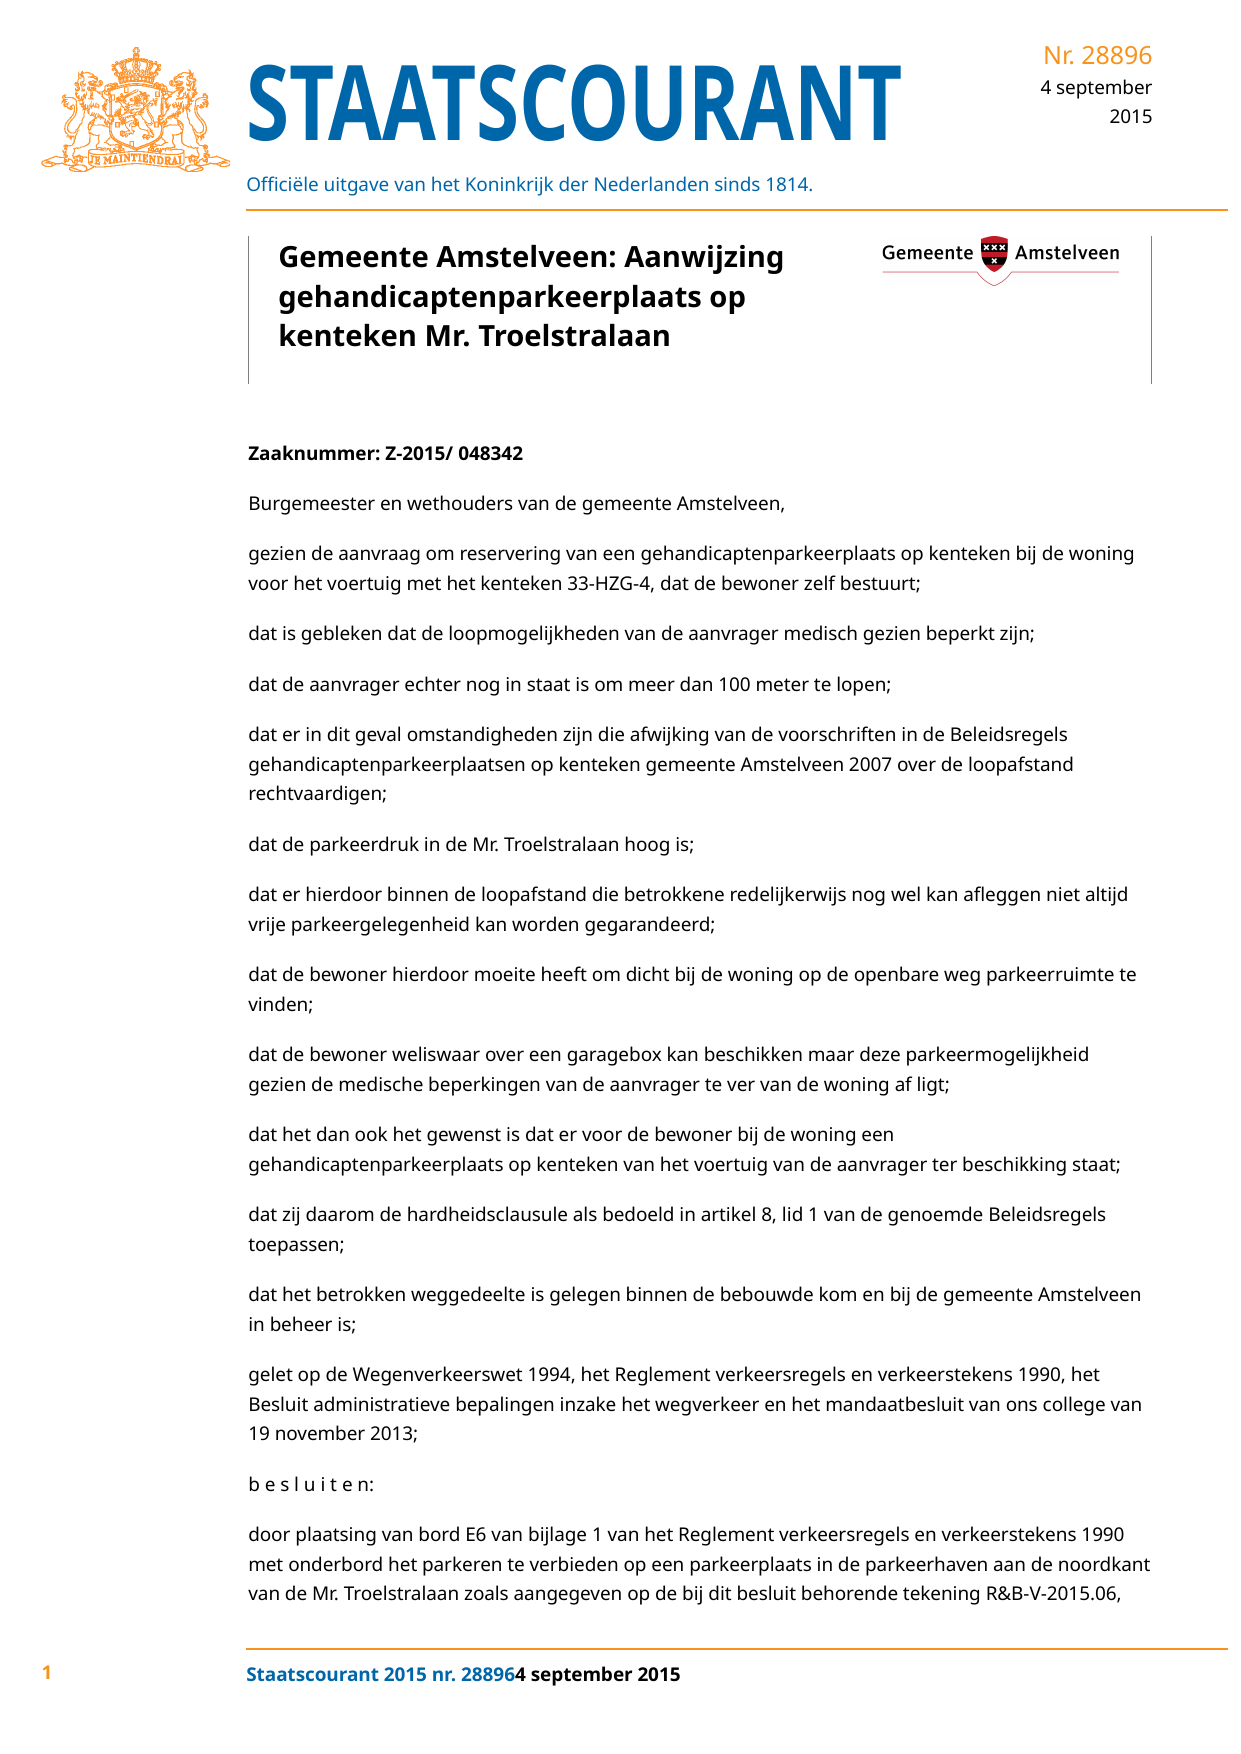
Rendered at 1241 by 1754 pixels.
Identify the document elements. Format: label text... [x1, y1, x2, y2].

text gelet op de Wegenverkeerswet 1994, het Reglement verkeersregels en verkeerstekens 1990, het Besluit administratieve bepalingen inzake het wegverkeer en het mandaatbesluit van ons college van 19 november 2013; [248, 1361, 1152, 1446]
text dat is gebleken dat de loopmogelijkheden van de aanvrager medisch gezien beperkt zijn; [248, 621, 1152, 646]
picture [41, 47, 231, 172]
text dat de aanvrager echter nog in staat is om meer dan 100 meter te lopen; [248, 671, 1152, 697]
text dat er in dit geval omstandigheden zijn die afwijking van de voorschriften in de Beleidsregels gehandicaptenparkeerplaatsen op kenteken gemeente Amstelveen 2007 over de loopafstand rechtvaardigen; [248, 721, 1152, 806]
text dat de parkeerdruk in de Mr. Troelstralaan hoog is; [248, 831, 1152, 857]
text dat de bewoner weliswaar over een garagebox kan beschikken maar deze parkeermogelijkheid gezien de medische beperkingen van de aanvrager te ver van de woning af ligt; [248, 1041, 1152, 1097]
text dat de bewoner hierdoor moeite heeft om dicht bij de woning op de openbare weg parkeerruimte te vinden; [248, 961, 1152, 1017]
text dat er hierdoor binnen de loopafstand die betrokkene redelijkerwijs nog wel kan afleggen niet altijd vrije parkeergelegenheid kan worden gegarandeerd; [248, 881, 1152, 937]
text dat het dan ook het gewenst is dat er voor de bewoner bij de woning een gehandicaptenparkeerplaats op kenteken van het voertuig van de aanvrager ter beschikking staat; [248, 1121, 1152, 1177]
text gezien de aanvraag om reservering van een gehandicaptenparkeerplaats op kenteken bij de woning voor het voertuig met het kenteken 33-HZG-4, dat de bewoner zelf bestuurt; [248, 541, 1152, 596]
table_header Gemeente Amstelveen: Aanwijzing gehandicaptenparkeerplaats op kenteken Mr. Troelstralaan [249, 236, 850, 384]
text door plaatsing van bord E6 van bijlage 1 van het Reglement verkeersregels en verkeerstekens 1990 met onderbord het parkeren te verbieden op een parkeerplaats in de parkeerhaven aan de noordkant van de Mr. Troelstralaan zoals aangegeven op de bij dit besluit behorende tekening R&B-V-2015.06, [248, 1521, 1152, 1606]
text dat het betrokken weggedeelte is gelegen binnen de bebouwde kom en bij de gemeente Amstelveen in beheer is; [248, 1281, 1152, 1337]
text Burgemeester en wethouders van de gemeente Amstelveen, [248, 490, 1152, 516]
picture [882, 236, 1119, 286]
text Zaaknummer: Z-2015/ 048342 [248, 440, 1152, 465]
text b e s l u i t e n: [248, 1471, 1152, 1497]
table_header [850, 236, 1151, 384]
text dat zij daarom de hardheidsclausule als bedoeld in artikel 8, lid 1 van de genoemde Beleidsregels toepassen; [248, 1201, 1152, 1257]
